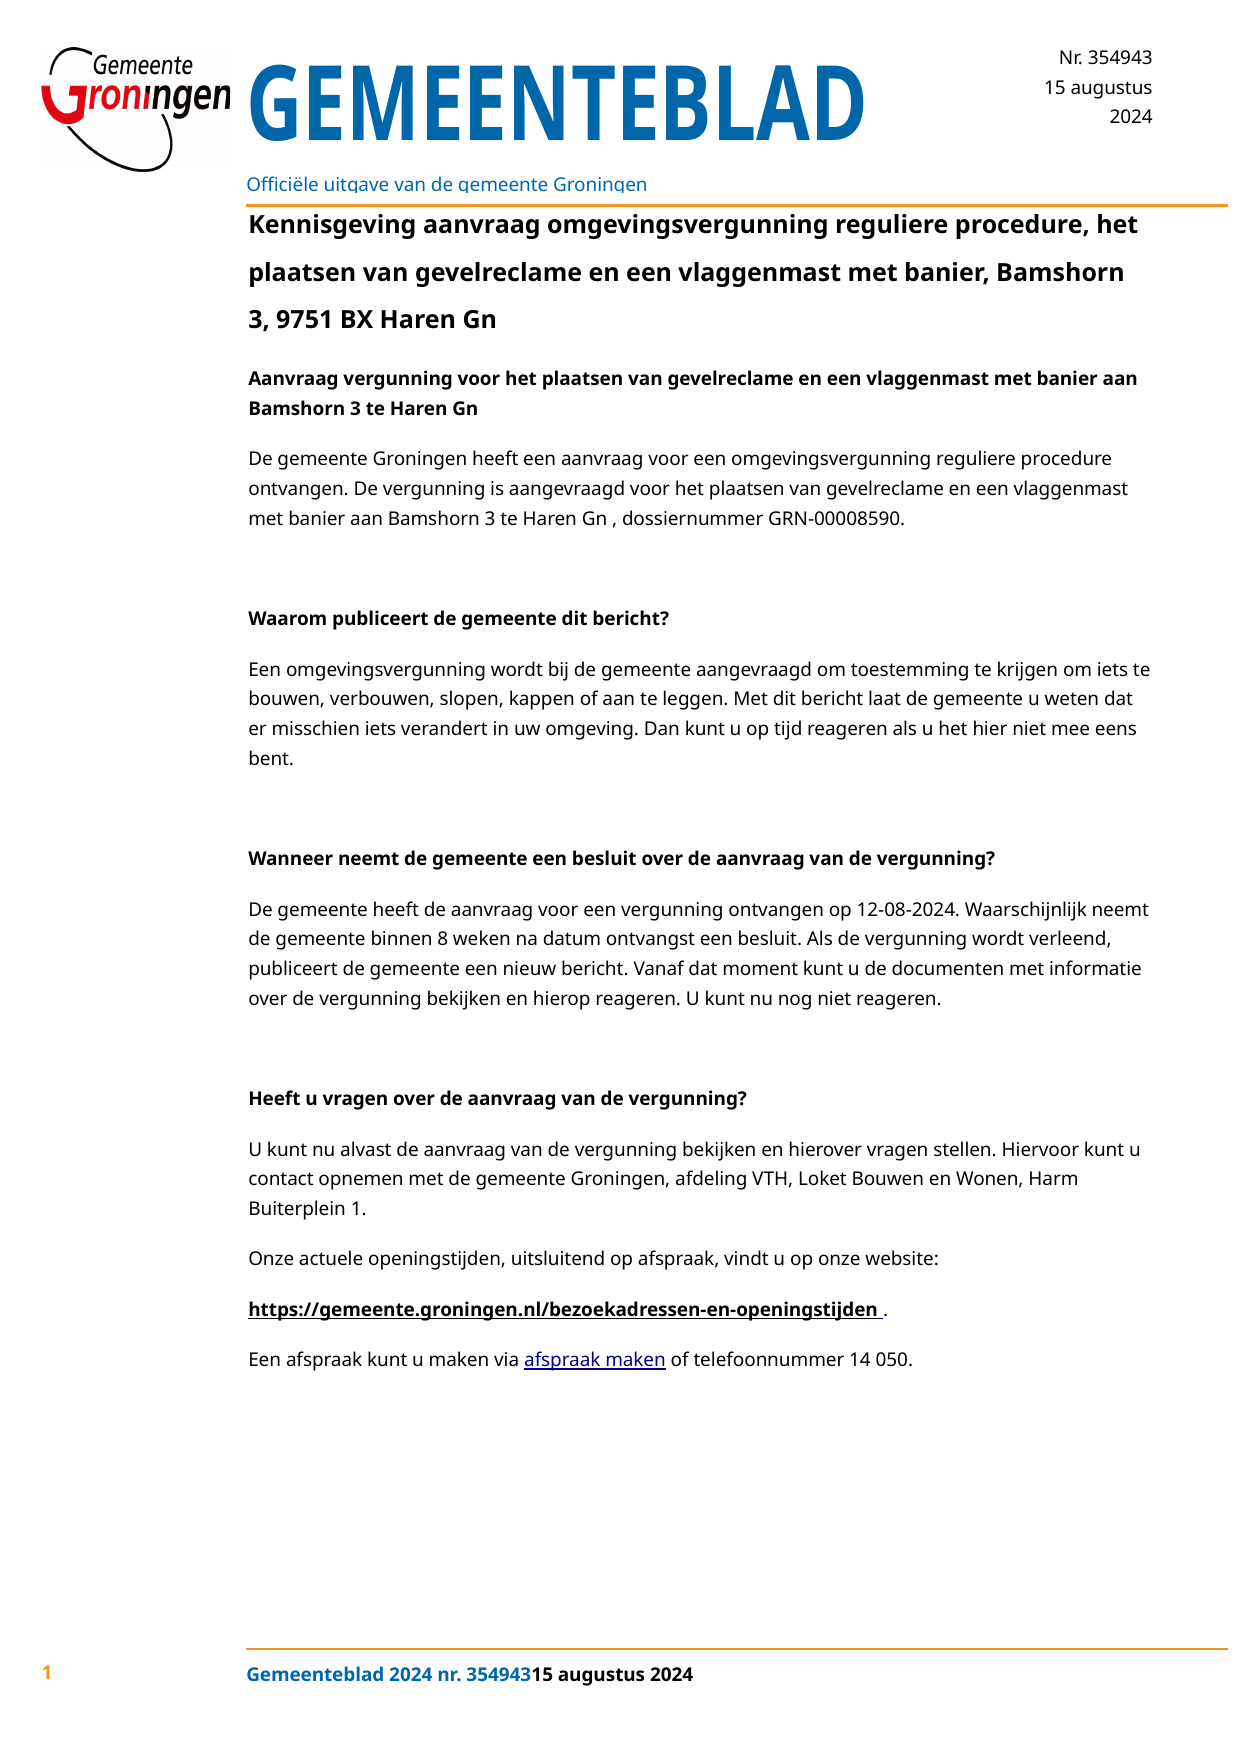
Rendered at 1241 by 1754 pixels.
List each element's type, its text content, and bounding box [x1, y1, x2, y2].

text https://gemeente.groningen.nl/bezoekadressen-en-openingstijden . [248, 1296, 1152, 1322]
text Wanneer neemt de gemeente een besluit over de aanvraag van de vergunning? [248, 846, 1152, 871]
text De gemeente heeft de aanvraag voor een vergunning ontvangen op 12-08-2024. Waarschijnlijk neemt de gemeente binnen 8 weken na datum ontvangst een besluit. Als de vergunning wordt verleend, publiceert de gemeente een nieuw bericht. Vanaf dat moment kunt u de documenten met informatie over de vergunning bekijken en hierop reageren. U kunt nu nog niet reageren. [248, 896, 1152, 1010]
text Onze actuele openingstijden, uitsluitend op afspraak, vindt u op onze website: [248, 1246, 1152, 1271]
text Een afspraak kunt u maken via afspraak maken of telefoonnummer 14 050. [248, 1346, 1152, 1372]
text U kunt nu alvast de aanvraag van de vergunning bekijken en hierover vragen stellen. Hiervoor kunt u contact opnemen met de gemeente Groningen, afdeling VTH, Loket Bouwen en Wonen, Harm Buiterplein 1. [248, 1136, 1152, 1221]
picture [41, 47, 231, 172]
text Heeft u vragen over de aanvraag van de vergunning? [248, 1086, 1152, 1111]
text Aanvraag vergunning voor het plaatsen van gevelreclame en een vlaggenmast met banier aan Bamshorn 3 te Haren Gn [248, 366, 1152, 421]
text Een omgevingsvergunning wordt bij de gemeente aangevraagd om toestemming te krijgen om iets te bouwen, verbouwen, slopen, kappen of aan te leggen. Met dit bericht laat de gemeente u weten dat er misschien iets verandert in uw omgeving. Dan kunt u op tijd reageren als u het hier niet mee eens bent. [248, 656, 1152, 770]
text De gemeente Groningen heeft een aanvraag voor een omgevingsvergunning reguliere procedure ontvangen. De vergunning is aangevraagd voor het plaatsen van gevelreclame en een vlaggenmast met banier aan Bamshorn 3 te Haren Gn , dossiernummer GRN-00008590. [248, 446, 1152, 530]
text Kennisgeving aanvraag omgevingsvergunning reguliere procedure, het plaatsen van gevelreclame en een vlaggenmast met banier, Bamshorn 3, 9751 BX Haren Gn [248, 207, 1152, 336]
text Waarom publiceert de gemeente dit bericht? [248, 606, 1152, 631]
